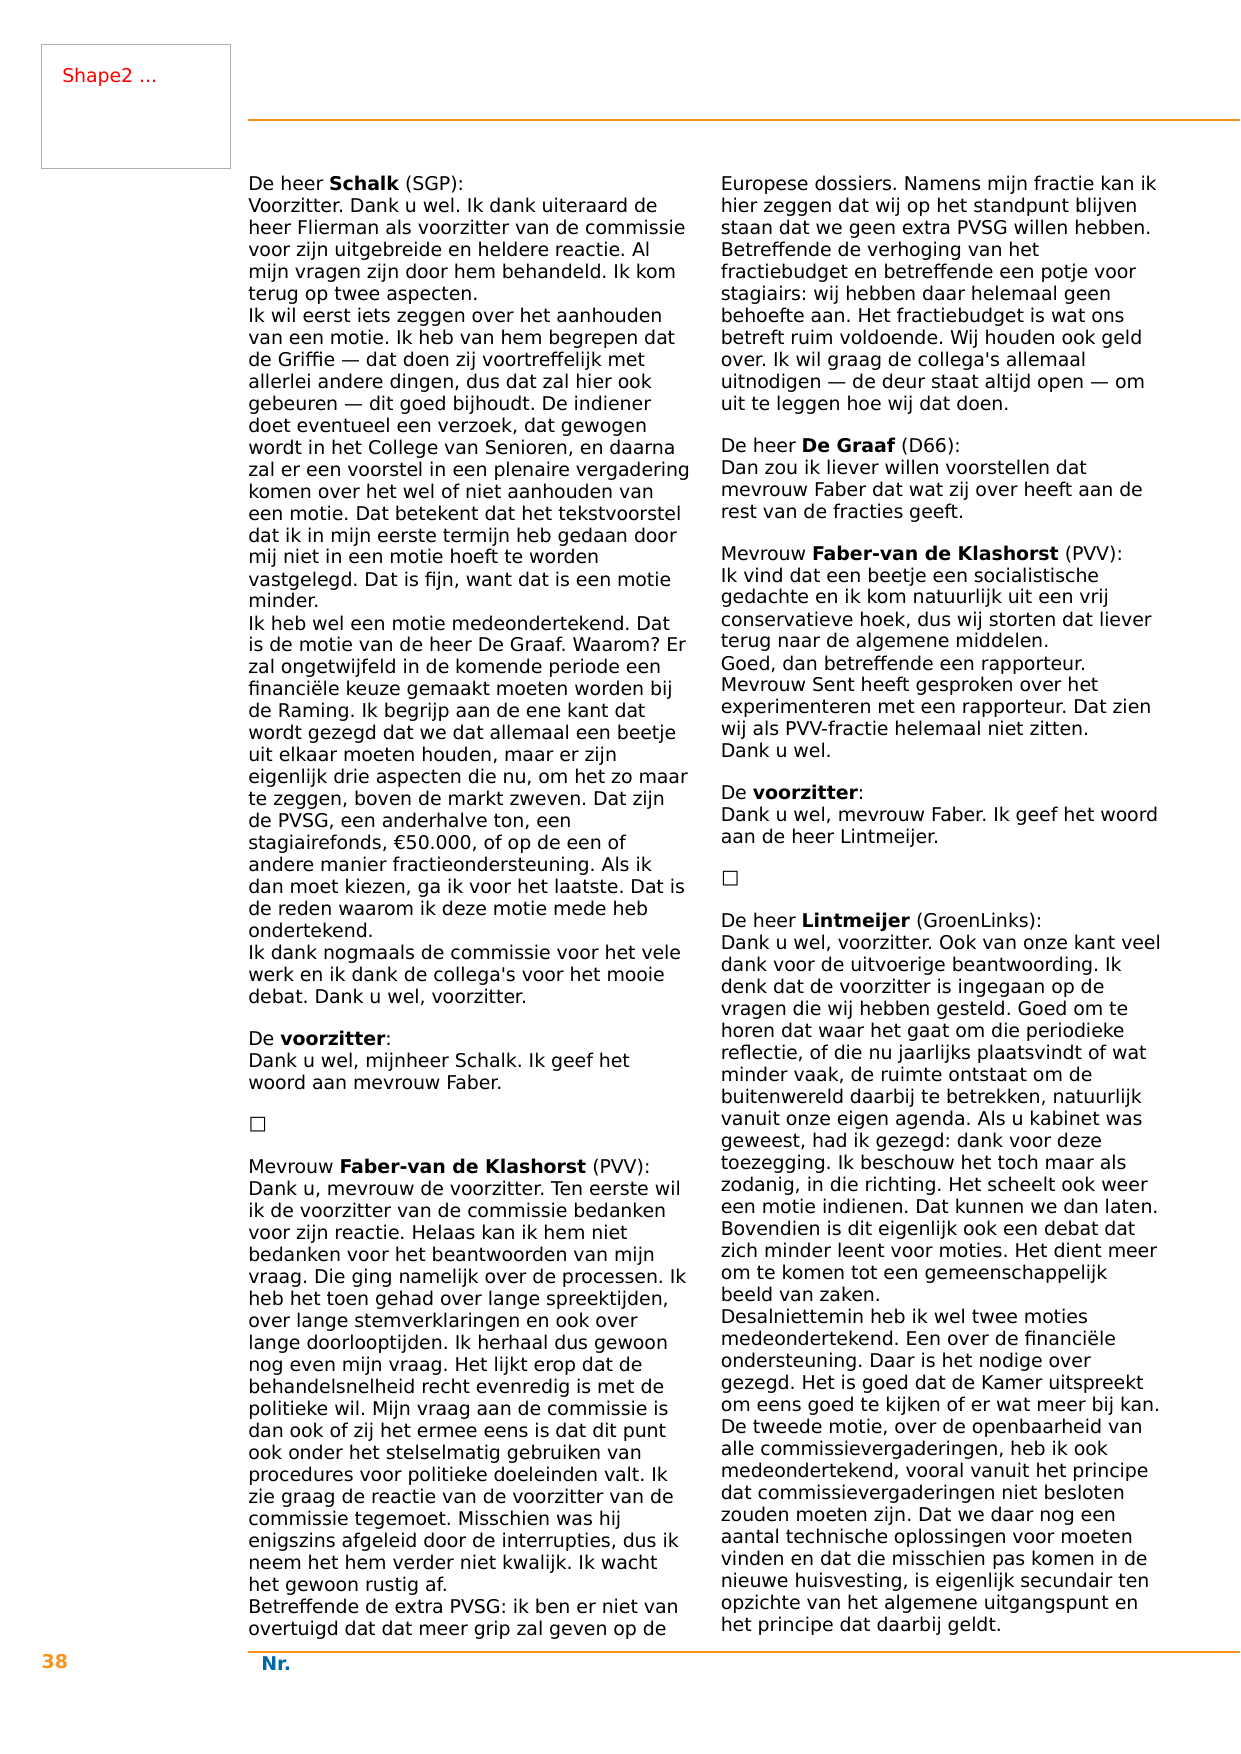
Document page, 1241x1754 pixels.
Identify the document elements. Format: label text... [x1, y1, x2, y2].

text Desalniettemin heb ik wel twee moties medeondertekend. Een over de financiële ondersteuning. Daar is het nodige over gezegd. Het is goed dat de Kamer uitspreekt om eens goed te kijken of er wat meer bij kan. De tweede motie, over de openbaarheid van alle commissievergaderingen, heb ik ook medeondertekend, vooral vanuit het principe dat commissievergaderingen niet besloten zouden moeten zijn. Dat we daar nog een aantal technische oplossingen voor moeten vinden en dat die misschien pas komen in de nieuwe huisvesting, is eigenlijk secundair ten opzichte van het algemene uitgangspunt en het principe dat daarbij geldt. [721, 1306, 1163, 1636]
text Dan zou ik liever willen voorstellen dat mevrouw Faber dat wat zij over heeft aan de rest van de fracties geeft. [721, 457, 1163, 522]
text De voorzitter: [721, 782, 1163, 804]
text Ik dank nogmaals de commissie voor het vele werk en ik dank de collega's voor het mooie debat. Dank u wel, voorzitter. [248, 942, 691, 1008]
text Dank u wel, voorzitter. Ook van onze kant veel dank voor de uitvoerige beantwoording. Ik denk dat de voorzitter is ingegaan op de vragen die wij hebben gesteld. Goed om te horen dat waar het gaat om die periodieke reflectie, of die nu jaarlijks plaatsvindt of wat minder vaak, de ruimte ontstaat om de buitenwereld daarbij te betrekken, natuurlijk vanuit onze eigen agenda. Als u kabinet was geweest, had ik gezegd: dank voor deze toezegging. Ik beschouw het toch maar als zodanig, in die richting. Het scheelt ook weer een motie indienen. Dat kunnen we dan laten. Bovendien is dit eigenlijk ook een debat dat zich minder leent voor moties. Het dient meer om te komen tot een gemeenschappelijk beeld van zaken. [721, 932, 1163, 1306]
text ⬜ [248, 1114, 691, 1136]
text De voorzitter: [248, 1028, 691, 1050]
text Goed, dan betreffende een rapporteur. Mevrouw Sent heeft gesproken over het experimenteren met een rapporteur. Dat zien wij als PVV-fractie helemaal niet zitten. [721, 652, 1163, 740]
text Mevrouw Faber-van de Klashorst (PVV): [248, 1156, 691, 1178]
text ⬜ [721, 868, 1163, 890]
text Mevrouw Faber-van de Klashorst (PVV): [721, 542, 1163, 564]
text De heer De Graaf (D66): [721, 434, 1163, 457]
text De heer Lintmeijer (GroenLinks): [721, 910, 1163, 932]
text Dank u, mevrouw de voorzitter. Ten eerste wil ik de voorzitter van de commissie bedanken voor zijn reactie. Helaas kan ik hem niet bedanken voor het beantwoorden van mijn vraag. Die ging namelijk over de processen. Ik heb het toen gehad over lange spreektijden, over lange stemverklaringen en ook over lange doorlooptijden. Ik herhaal dus gewoon nog even mijn vraag. Het lijkt erop dat de behandelsnelheid recht evenredig is met de politieke wil. Mijn vraag aan de commissie is dan ook of zij het ermee eens is dat dit punt ook onder het stelselmatig gebruiken van procedures voor politieke doeleinden valt. Ik zie graag de reactie van de voorzitter van de commissie tegemoet. Misschien was hij enigszins afgeleid door de interrupties, dus ik neem het hem verder niet kwalijk. Ik wacht het gewoon rustig af. [248, 1178, 691, 1596]
text Dank u wel, mijnheer Schalk. Ik geef het woord aan mevrouw Faber. [248, 1050, 691, 1094]
text Ik heb wel een motie medeondertekend. Dat is de motie van de heer De Graaf. Waarom? Er zal ongetwijfeld in de komende periode een financiële keuze gemaakt moeten worden bij de Raming. Ik begrijp aan de ene kant dat wordt gezegd dat we dat allemaal een beetje uit elkaar moeten houden, maar er zijn eigenlijk drie aspecten die nu, om het zo maar te zeggen, boven de markt zweven. Dat zijn de PVSG, een anderhalve ton, een stagiairefonds, €50.000, of op de een of andere manier fractieondersteuning. Als ik dan moet kiezen, ga ik voor het laatste. Dat is de reden waarom ik deze motie mede heb ondertekend. [248, 612, 691, 942]
text Europese dossiers. Namens mijn fractie kan ik hier zeggen dat wij op het standpunt blijven staan dat we geen extra PVSG willen hebben. [721, 173, 1163, 239]
text Betreffende de verhoging van het fractiebudget en betreffende een potje voor stagiairs: wij hebben daar helemaal geen behoefte aan. Het fractiebudget is wat ons betreft ruim voldoende. Wij houden ook geld over. Ik wil graag de collega's allemaal uitnodigen — de deur staat altijd open — om uit te leggen hoe wij dat doen. [721, 239, 1163, 414]
text Betreffende de extra PVSG: ik ben er niet van overtuigd dat dat meer grip zal geven op de [248, 1596, 691, 1639]
text Voorzitter. Dank u wel. Ik dank uiteraard de heer Flierman als voorzitter van de commissie voor zijn uitgebreide en heldere reactie. Al mijn vragen zijn door hem behandeld. Ik kom terug op twee aspecten. [248, 195, 691, 305]
text Ik vind dat een beetje een socialistische gedachte en ik kom natuurlijk uit een vrij conservatieve hoek, dus wij storten dat liever terug naar de algemene middelen. [721, 564, 1163, 652]
text Dank u wel. [721, 740, 1163, 762]
text De heer Schalk (SGP): [248, 173, 691, 195]
text Ik wil eerst iets zeggen over het aanhouden van een motie. Ik heb van hem begrepen dat de Griffie — dat doen zij voortreffelijk met allerlei andere dingen, dus dat zal hier ook gebeuren — dit goed bijhoudt. De indiener doet eventueel een verzoek, dat gewogen wordt in het College van Senioren, en daarna zal er een voorstel in een plenaire vergadering komen over het wel of niet aanhouden van een motie. Dat betekent dat het tekstvoorstel dat ik in mijn eerste termijn heb gedaan door mij niet in een motie hoeft te worden vastgelegd. Dat is fijn, want dat is een motie minder. [248, 305, 691, 612]
text Dank u wel, mevrouw Faber. Ik geef het woord aan de heer Lintmeijer. [721, 804, 1163, 848]
